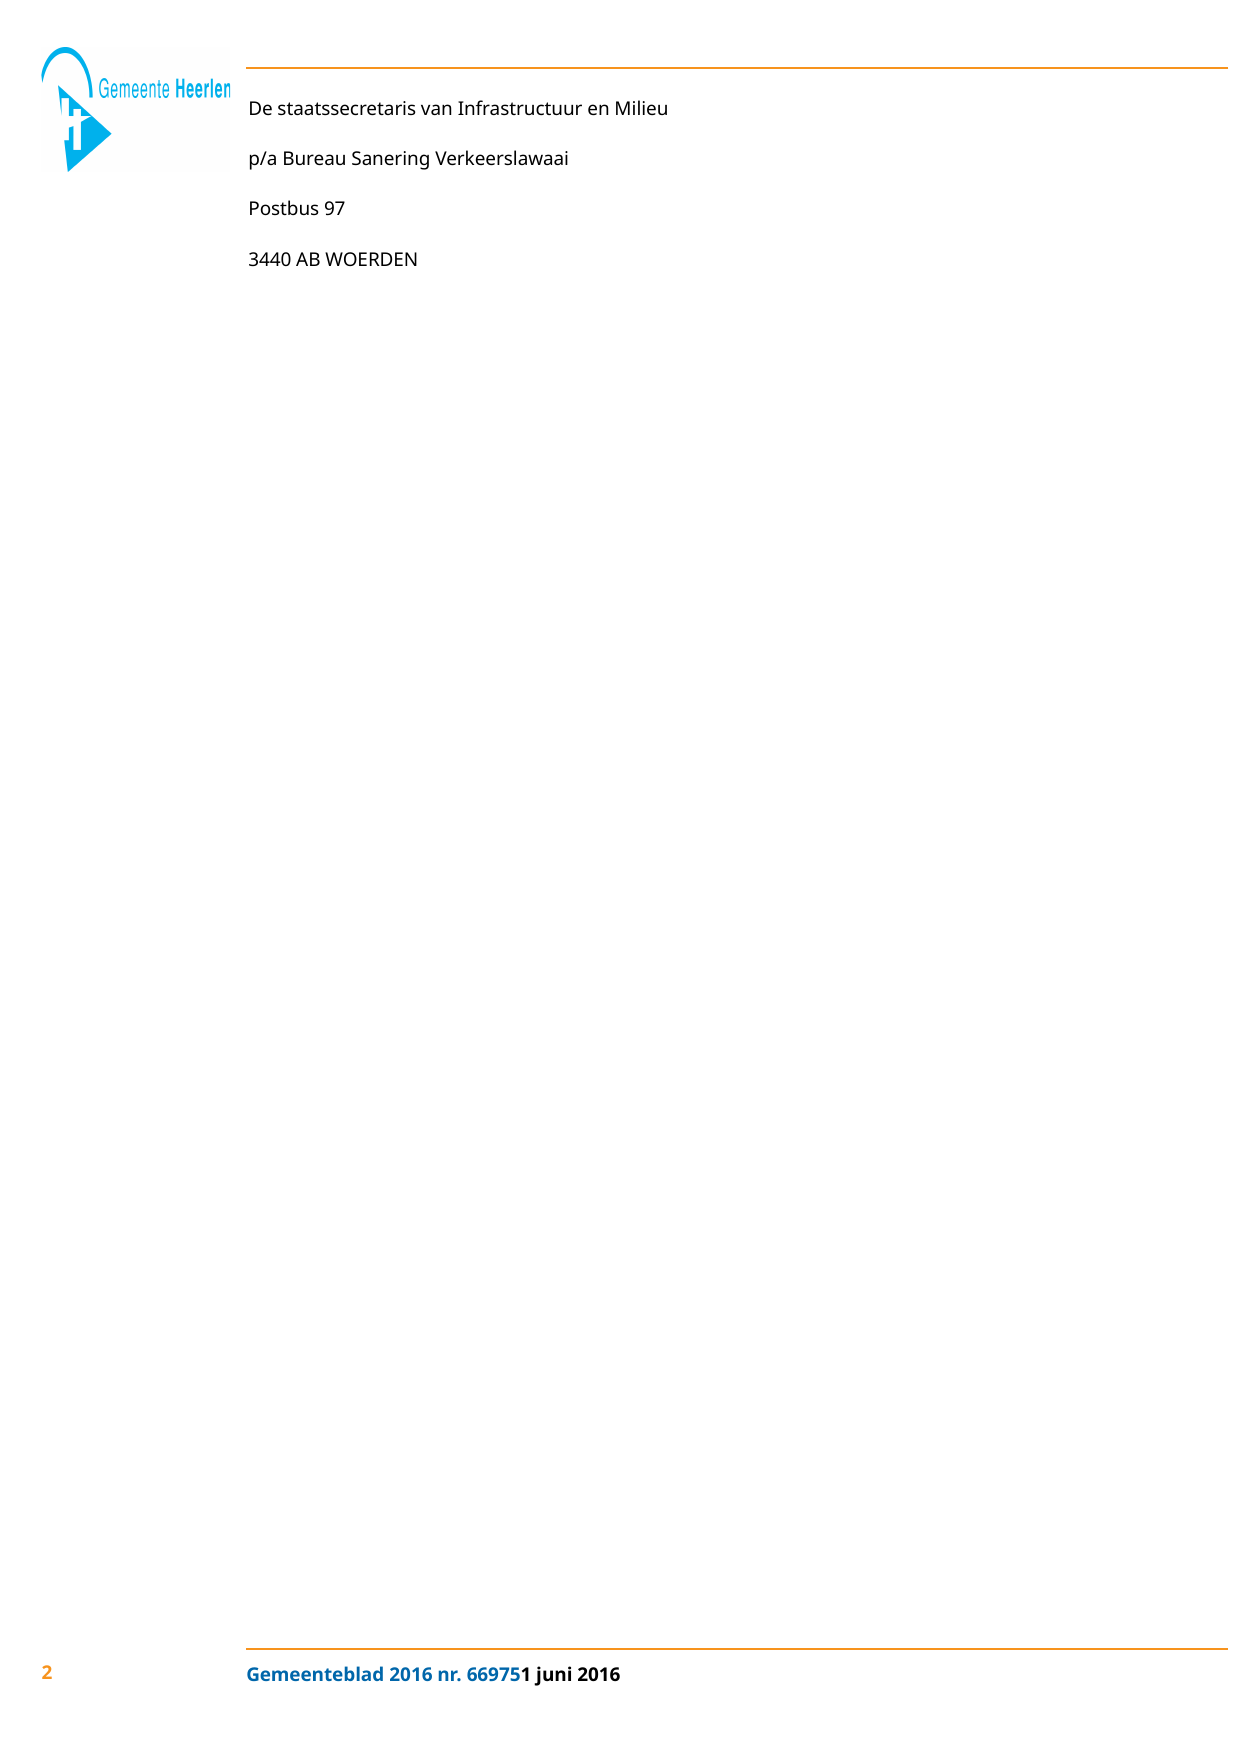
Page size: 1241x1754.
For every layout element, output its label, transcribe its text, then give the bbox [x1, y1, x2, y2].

picture [41, 47, 58, 70]
text De staatssecretaris van Infrastructuur en Milieu [248, 95, 1152, 121]
text 3440 AB WOERDEN [248, 246, 1152, 272]
text Postbus 97 [248, 196, 1152, 221]
text p/a Bureau Sanering Verkeerslawaai [248, 145, 1152, 171]
picture [41, 47, 231, 172]
